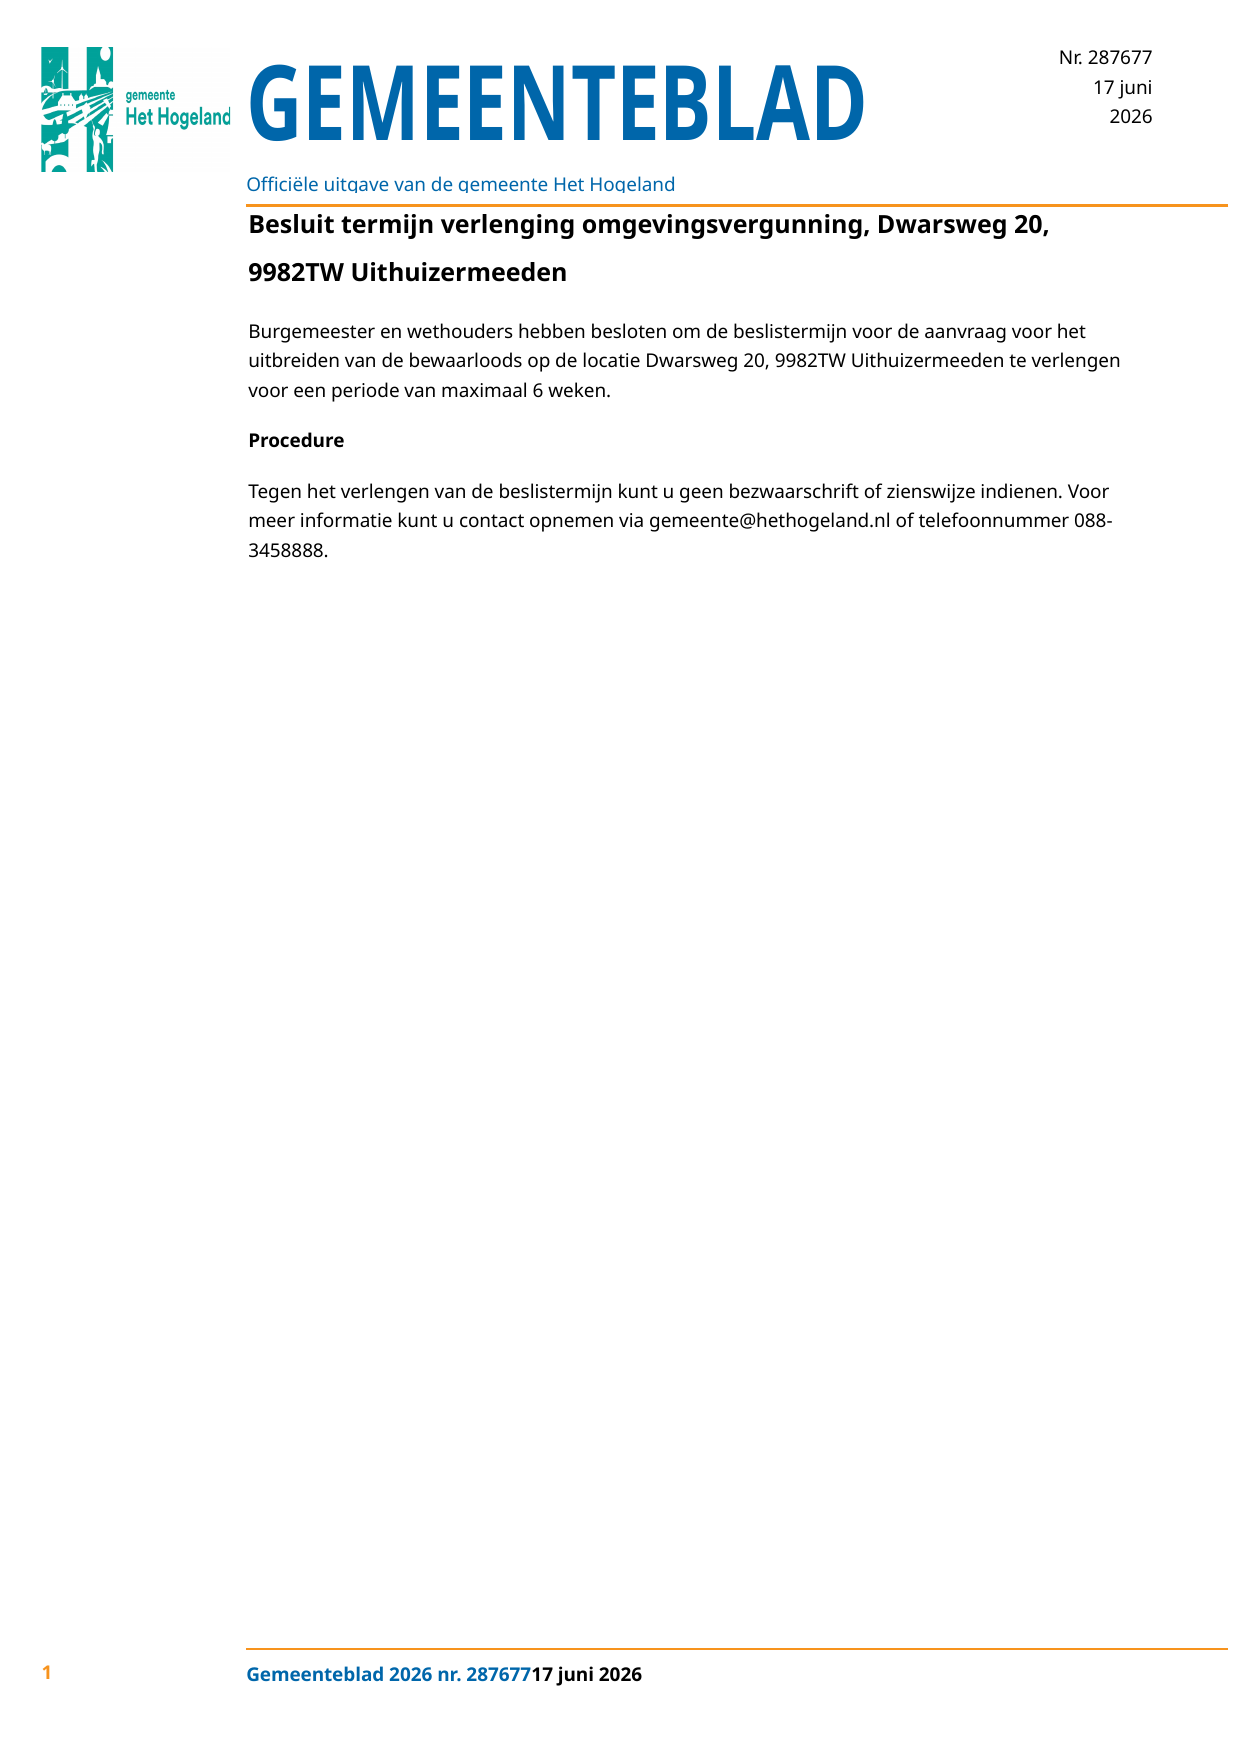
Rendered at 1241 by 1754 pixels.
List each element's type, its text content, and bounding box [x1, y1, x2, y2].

picture [41, 47, 231, 172]
text Burgemeester en wethouders hebben besloten om de beslistermijn voor de aanvraag voor het uitbreiden van de bewaarloods op de locatie Dwarsweg 20, 9982TW Uithuizermeeden te verlengen voor een periode van maximaal 6 weken. [248, 318, 1152, 403]
text Besluit termijn verlenging omgevingsvergunning, Dwarsweg 20, 9982TW Uithuizermeeden [248, 207, 1152, 288]
text Tegen het verlengen van de beslistermijn kunt u geen bezwaarschrift of zienswijze indienen. Voor meer informatie kunt u contact opnemen via gemeente@hethogeland.nl of telefoonnummer 088-3458888. [248, 478, 1152, 563]
text Procedure [248, 427, 1152, 453]
